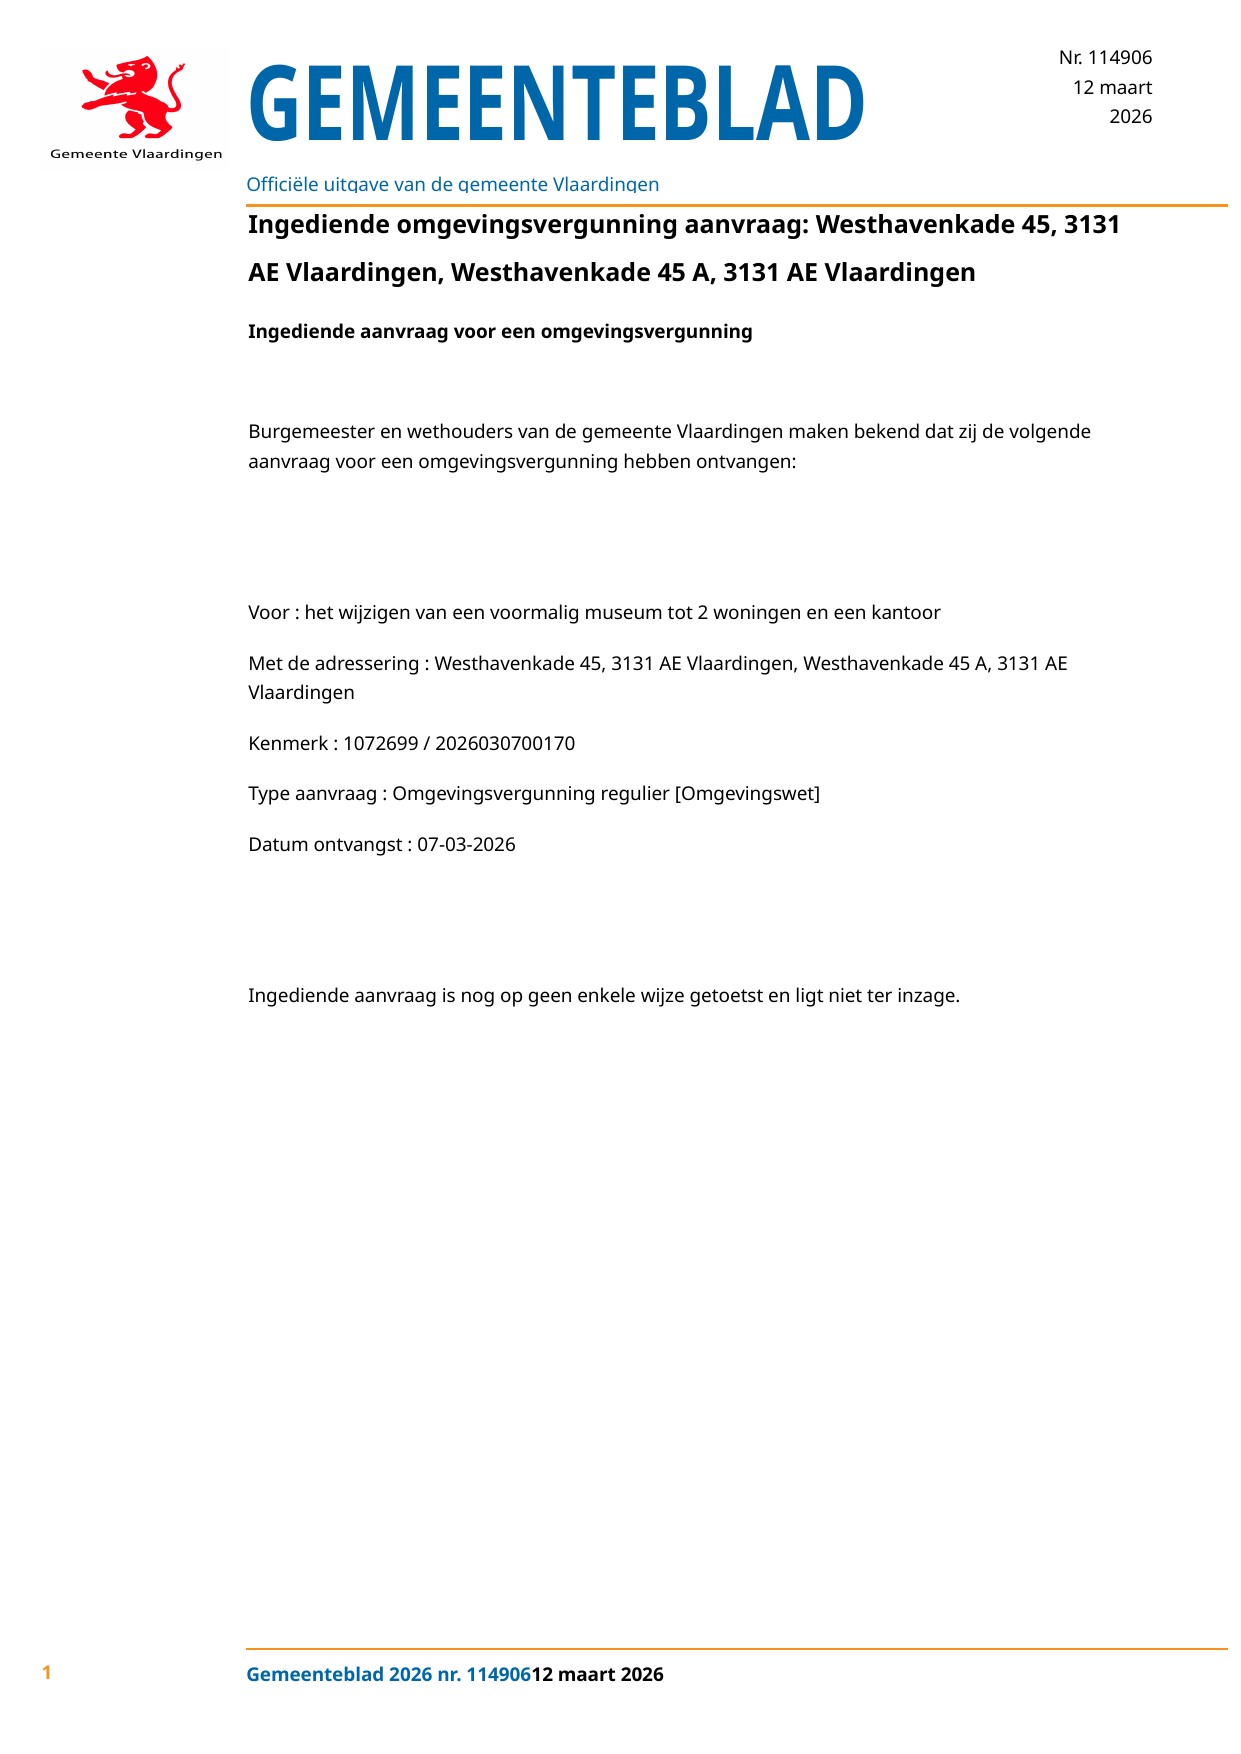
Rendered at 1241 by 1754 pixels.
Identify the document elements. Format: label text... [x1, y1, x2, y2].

text Ingediende aanvraag voor een omgevingsvergunning [248, 318, 1152, 344]
text Voor : het wijzigen van een voormalig museum tot 2 woningen en een kantoor [248, 599, 1152, 625]
text Ingediende aanvraag is nog op geen enkele wijze getoetst en ligt niet ter inzage. [248, 982, 1152, 1008]
text Kenmerk : 1072699 / 2026030700170 [248, 730, 1152, 756]
text Burgemeester en wethouders van de gemeente Vlaardingen maken bekend dat zij de volgende aanvraag voor een omgevingsvergunning hebben ontvangen: [248, 419, 1152, 474]
picture [41, 47, 231, 172]
text Ingediende omgevingsvergunning aanvraag: Westhavenkade 45, 3131 AE Vlaardingen, Westhavenkade 45 A, 3131 AE Vlaardingen [248, 207, 1152, 288]
text Datum ontvangst : 07-03-2026 [248, 831, 1152, 857]
text Met de adressering : Westhavenkade 45, 3131 AE Vlaardingen, Westhavenkade 45 A, 3131 AE Vlaardingen [248, 650, 1152, 705]
text Type aanvraag : Omgevingsvergunning regulier [Omgevingswet] [248, 780, 1152, 806]
